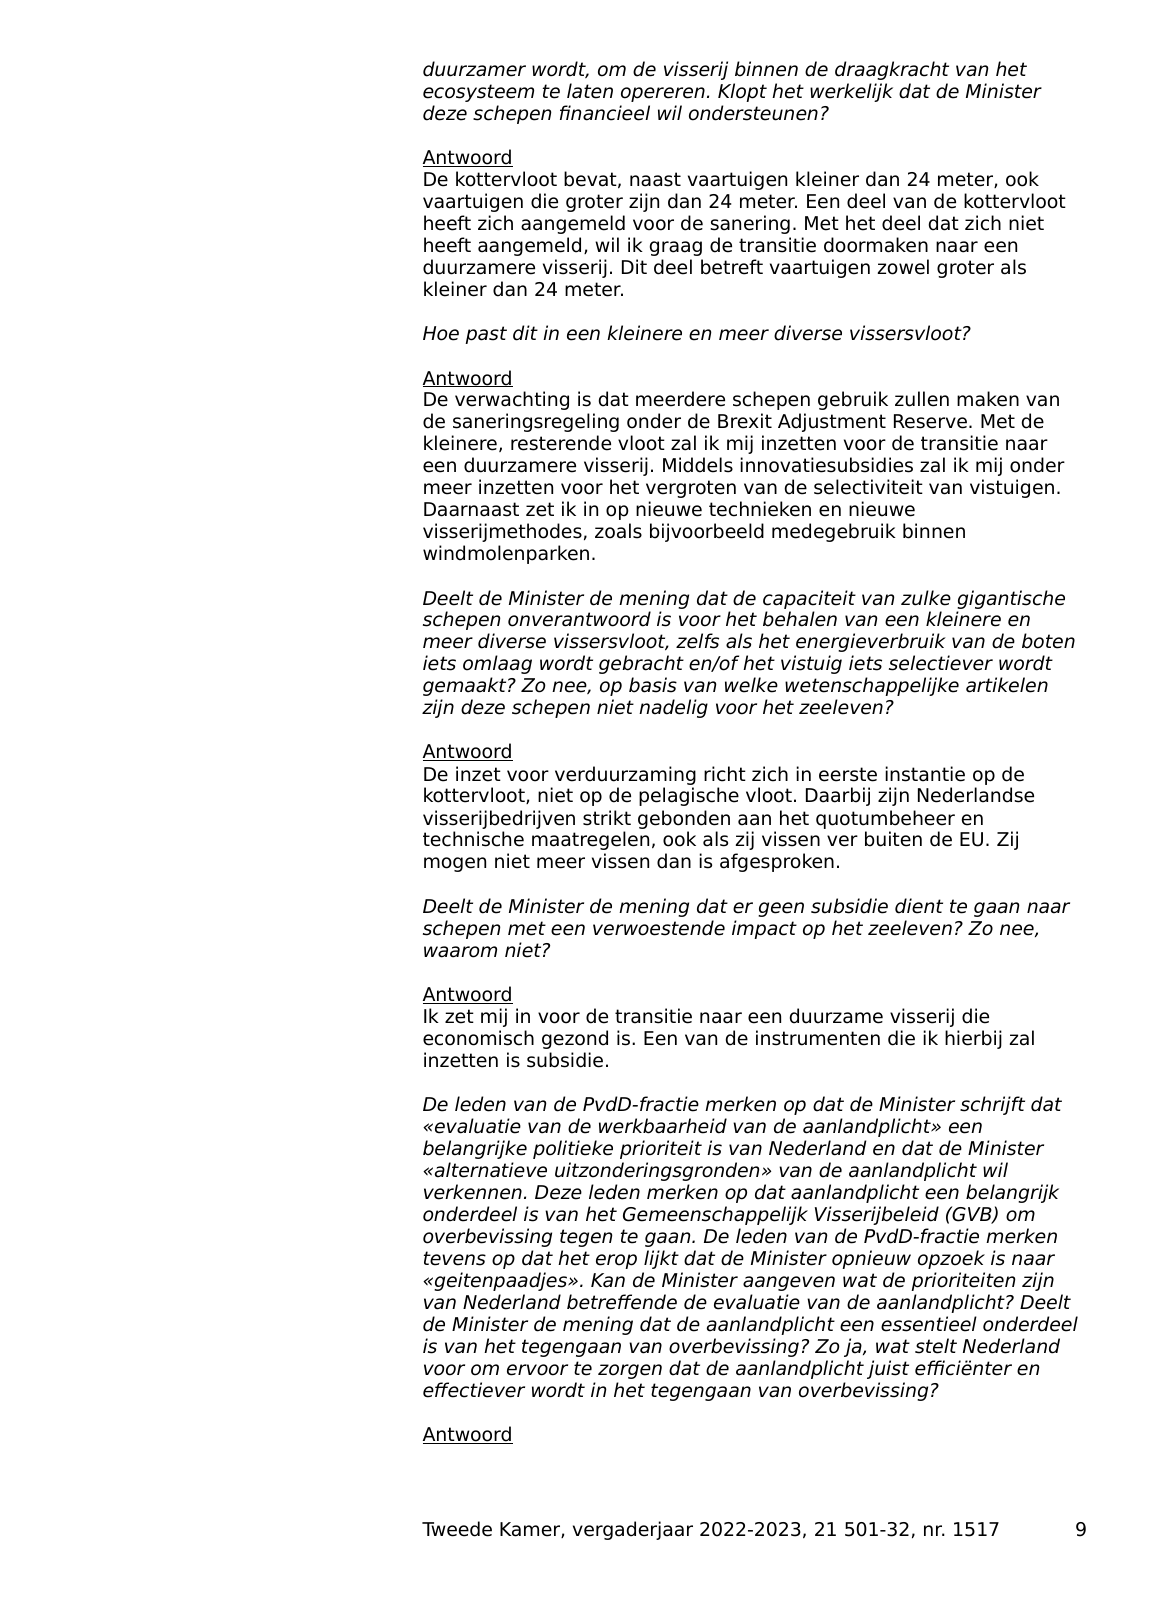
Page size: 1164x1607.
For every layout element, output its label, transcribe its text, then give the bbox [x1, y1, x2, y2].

text Antwoord [422, 984, 1087, 1006]
text Deelt de Minister de mening dat er geen subsidie dient te gaan naar schepen met een verwoestende impact op het zeeleven? Zo nee, waarom niet? [422, 896, 1087, 961]
text De kottervloot bevat, naast vaartuigen kleiner dan 24 meter, ook vaartuigen die groter zijn dan 24 meter. Een deel van de kottervloot heeft zich aangemeld voor de sanering. Met het deel dat zich niet heeft aangemeld, wil ik graag de transitie doormaken naar een duurzamere visserij. Dit deel betreft vaartuigen zowel groter als kleiner dan 24 meter. [422, 169, 1087, 301]
text Antwoord [422, 367, 1087, 389]
text Antwoord [422, 741, 1087, 763]
text De inzet voor verduurzaming richt zich in eerste instantie op de kottervloot, niet op de pelagische vloot. Daarbij zijn Nederlandse visserijbedrijven strikt gebonden aan het quotumbeheer en technische maatregelen, ook als zij vissen ver buiten de EU. Zij mogen niet meer vissen dan is afgesproken. [422, 763, 1087, 873]
text Hoe past dit in een kleinere en meer diverse vissersvloot? [422, 323, 1087, 345]
text duurzamer wordt, om de visserij binnen de draagkracht van het ecosysteem te laten opereren. Klopt het werkelijk dat de Minister deze schepen financieel wil ondersteunen? [422, 59, 1087, 125]
text Deelt de Minister de mening dat de capaciteit van zulke gigantische schepen onverantwoord is voor het behalen van een kleinere en meer diverse vissersvloot, zelfs als het energieverbruik van de boten iets omlaag wordt gebracht en/of het vistuig iets selectiever wordt gemaakt? Zo nee, op basis van welke wetenschappelijke artikelen zijn deze schepen niet nadelig voor het zeeleven? [422, 587, 1087, 719]
text Antwoord [422, 147, 1087, 169]
text Ik zet mij in voor de transitie naar een duurzame visserij die economisch gezond is. Een van de instrumenten die ik hierbij zal inzetten is subsidie. [422, 1006, 1087, 1072]
text De leden van de PvdD-fractie merken op dat de Minister schrijft dat «evaluatie van de werkbaarheid van de aanlandplicht» een belangrijke politieke prioriteit is van Nederland en dat de Minister «alternatieve uitzonderingsgronden» van de aanlandplicht wil verkennen. Deze leden merken op dat aanlandplicht een belangrijk onderdeel is van het Gemeenschappelijk Visserijbeleid (GVB) om overbevissing tegen te gaan. De leden van de PvdD-fractie merken tevens op dat het erop lijkt dat de Minister opnieuw opzoek is naar «geitenpaadjes». Kan de Minister aangeven wat de prioriteiten zijn van Nederland betreffende de evaluatie van de aanlandplicht? Deelt de Minister de mening dat de aanlandplicht een essentieel onderdeel is van het tegengaan van overbevissing? Zo ja, wat stelt Nederland voor om ervoor te zorgen dat de aanlandplicht juist efficiënter en effectiever wordt in het tegengaan van overbevissing? [422, 1094, 1087, 1401]
text Antwoord [422, 1424, 1087, 1446]
text De verwachting is dat meerdere schepen gebruik zullen maken van de saneringsregeling onder de Brexit Adjustment Reserve. Met de kleinere, resterende vloot zal ik mij inzetten voor de transitie naar een duurzamere visserij. Middels innovatiesubsidies zal ik mij onder meer inzetten voor het vergroten van de selectiviteit van vistuigen. Daarnaast zet ik in op nieuwe technieken en nieuwe visserijmethodes, zoals bijvoorbeeld medegebruik binnen windmolenparken. [422, 389, 1087, 565]
